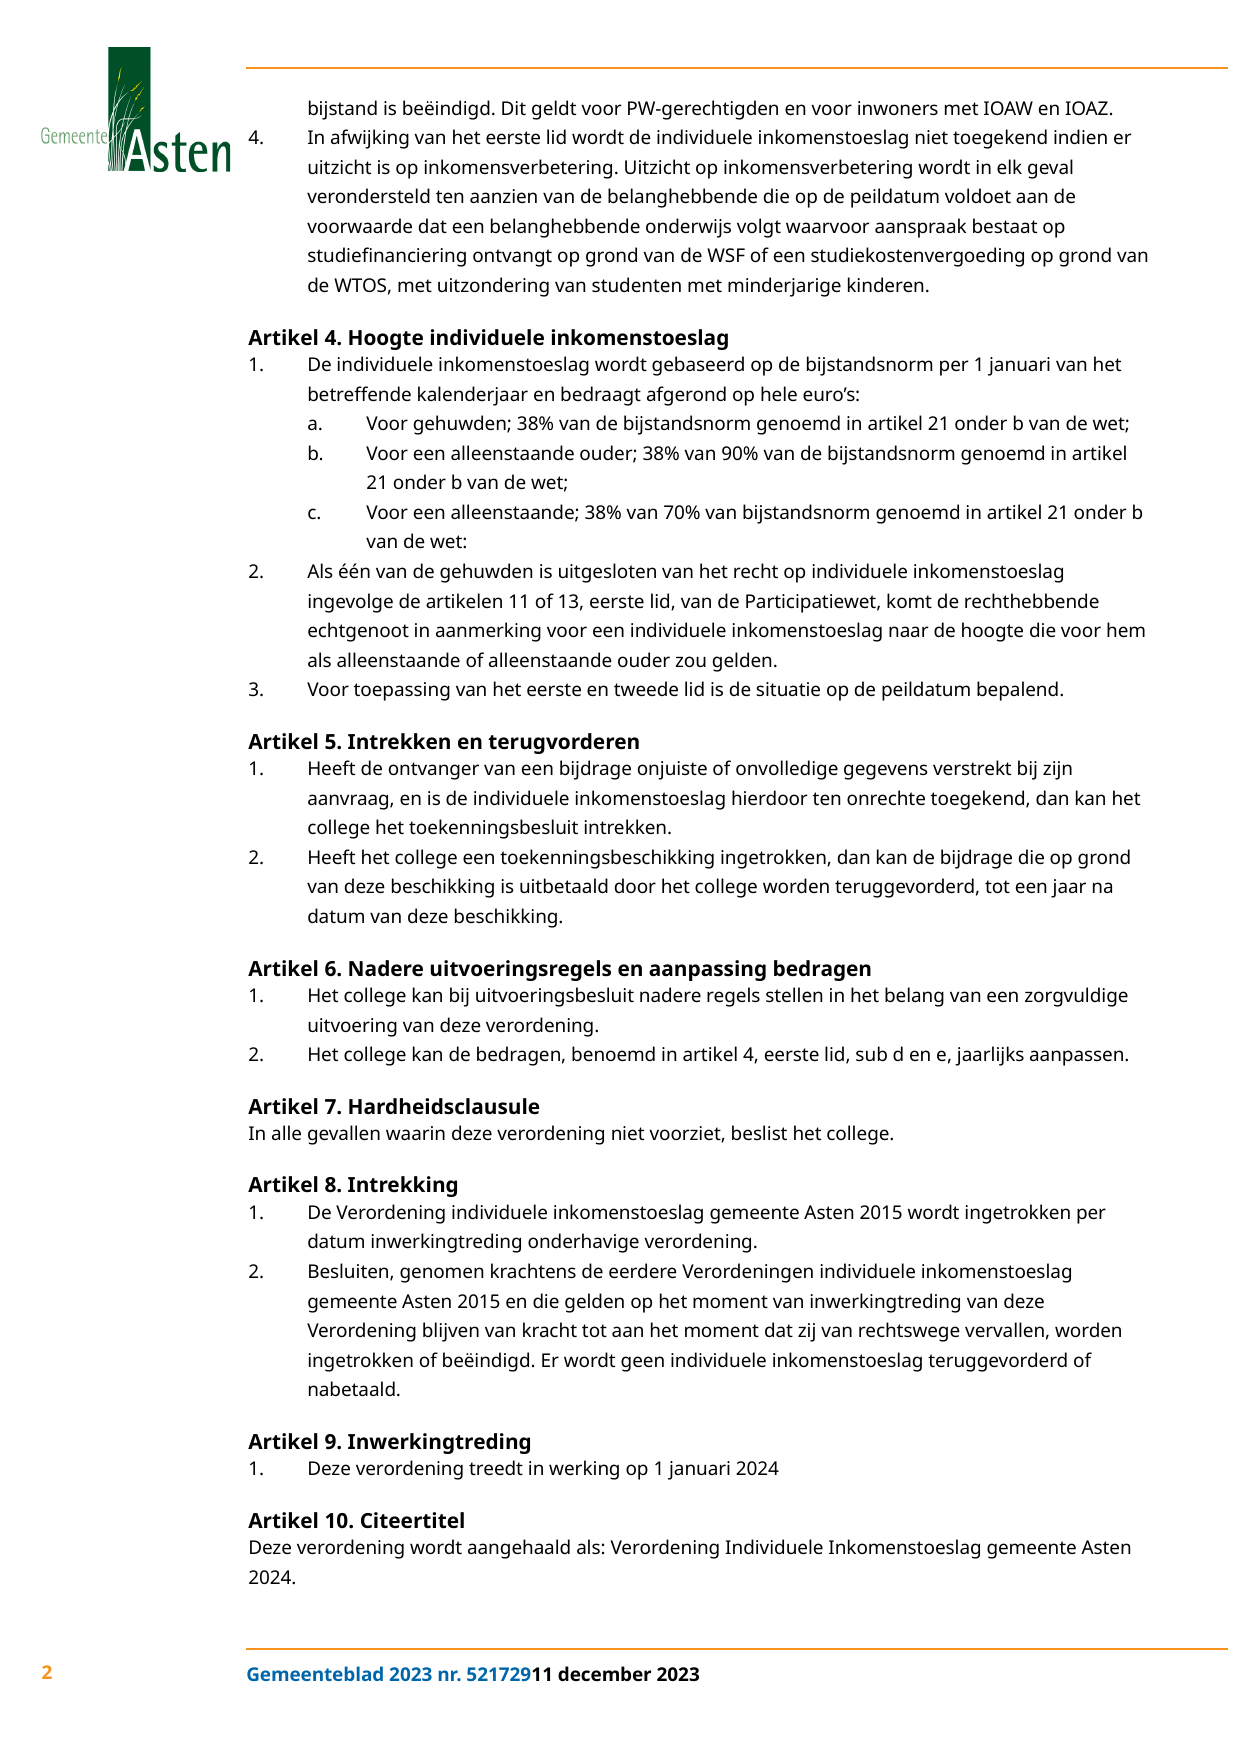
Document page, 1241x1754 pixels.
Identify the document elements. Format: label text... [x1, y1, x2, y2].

list Besluiten, genomen krachtens de eerdere Verordeningen individuele inkomenstoeslag gemeente Asten 2015 en die gelden op het moment van inwerkingtreding van deze Verordening blijven van kracht tot aan het moment dat zij van rechtswege vervallen, worden ingetrokken of beëindigd. Er wordt geen individuele inkomenstoeslag teruggevorderd of nabetaald. [248, 1258, 1152, 1402]
list bijstand is beëindigd. Dit geldt voor PW-gerechtigden en voor inwoners met IOAW en IOAZ. [248, 95, 1152, 121]
text Deze verordening wordt aangehaald als: Verordening Individuele Inkomenstoeslag gemeente Asten 2024. [248, 1534, 1152, 1589]
list Voor gehuwden; 38% van de bijstandsnorm genoemd in artikel 21 onder b van de wet; [307, 410, 1152, 436]
list Heeft het college een toekenningsbeschikking ingetrokken, dan kan de bijdrage die op grond van deze beschikking is uitbetaald door het college worden teruggevorderd, tot een jaar na datum van deze beschikking. [248, 844, 1152, 929]
list In afwijking van het eerste lid wordt de individuele inkomenstoeslag niet toegekend indien er uitzicht is op inkomensverbetering. Uitzicht op inkomensverbetering wordt in elk geval verondersteld ten aanzien van de belanghebbende die op de peildatum voldoet aan de voorwaarde dat een belanghebbende onderwijs volgt waarvoor aanspraak bestaat op studiefinanciering ontvangt op grond van de WSF of een studiekostenvergoeding op grond van de WTOS, met uitzondering van studenten met minderjarige kinderen. [248, 124, 1152, 298]
list Heeft de ontvanger van een bijdrage onjuiste of onvolledige gegevens verstrekt bij zijn aanvraag, en is de individuele inkomenstoeslag hierdoor ten onrechte toegekend, dan kan het college het toekenningsbesluit intrekken. [248, 755, 1152, 840]
list De individuele inkomenstoeslag wordt gebaseerd op de bijstandsnorm per 1 januari van het betreffende kalenderjaar en bedraagt afgerond op hele euro’s: [248, 351, 1152, 406]
list Voor een alleenstaande ouder; 38% van 90% van de bijstandsnorm genoemd in artikel 21 onder b van de wet; [307, 440, 1152, 495]
text Artikel 5. Intrekken en terugvorderen [248, 727, 1152, 755]
list Het college kan de bedragen, benoemd in artikel 4, eerste lid, sub d en e, jaarlijks aanpassen. [248, 1041, 1152, 1067]
picture [41, 47, 231, 172]
list Het college kan bij uitvoeringsbesluit nadere regels stellen in het belang van een zorgvuldige uitvoering van deze verordening. [248, 982, 1152, 1037]
list Voor een alleenstaande; 38% van 70% van bijstandsnorm genoemd in artikel 21 onder b van de wet: [307, 499, 1152, 554]
text Artikel 8. Intrekking [248, 1171, 1152, 1199]
list De Verordening individuele inkomenstoeslag gemeente Asten 2015 wordt ingetrokken per datum inwerkingtreding onderhavige verordening. [248, 1199, 1152, 1254]
text Artikel 10. Citeertitel [248, 1506, 1152, 1534]
text In alle gevallen waarin deze verordening niet voorziet, beslist het college. [248, 1120, 1152, 1146]
text Artikel 4. Hoogte individuele inkomenstoeslag [248, 323, 1152, 351]
text Artikel 7. Hardheidsclausule [248, 1092, 1152, 1120]
list Als één van de gehuwden is uitgesloten van het recht op individuele inkomenstoeslag ingevolge de artikelen 11 of 13, eerste lid, van de Participatiewet, komt de rechthebbende echtgenoot in aanmerking voor een individuele inkomenstoeslag naar de hoogte die voor hem als alleenstaande of alleenstaande ouder zou gelden. [248, 558, 1152, 673]
list Voor toepassing van het eerste en tweede lid is de situatie op de peildatum bepalend. [248, 677, 1152, 702]
text Artikel 6. Nadere uitvoeringsregels en aanpassing bedragen [248, 954, 1152, 982]
list Deze verordening treedt in werking op 1 januari 2024 [248, 1455, 1152, 1481]
text Artikel 9. Inwerkingtreding [248, 1427, 1152, 1455]
